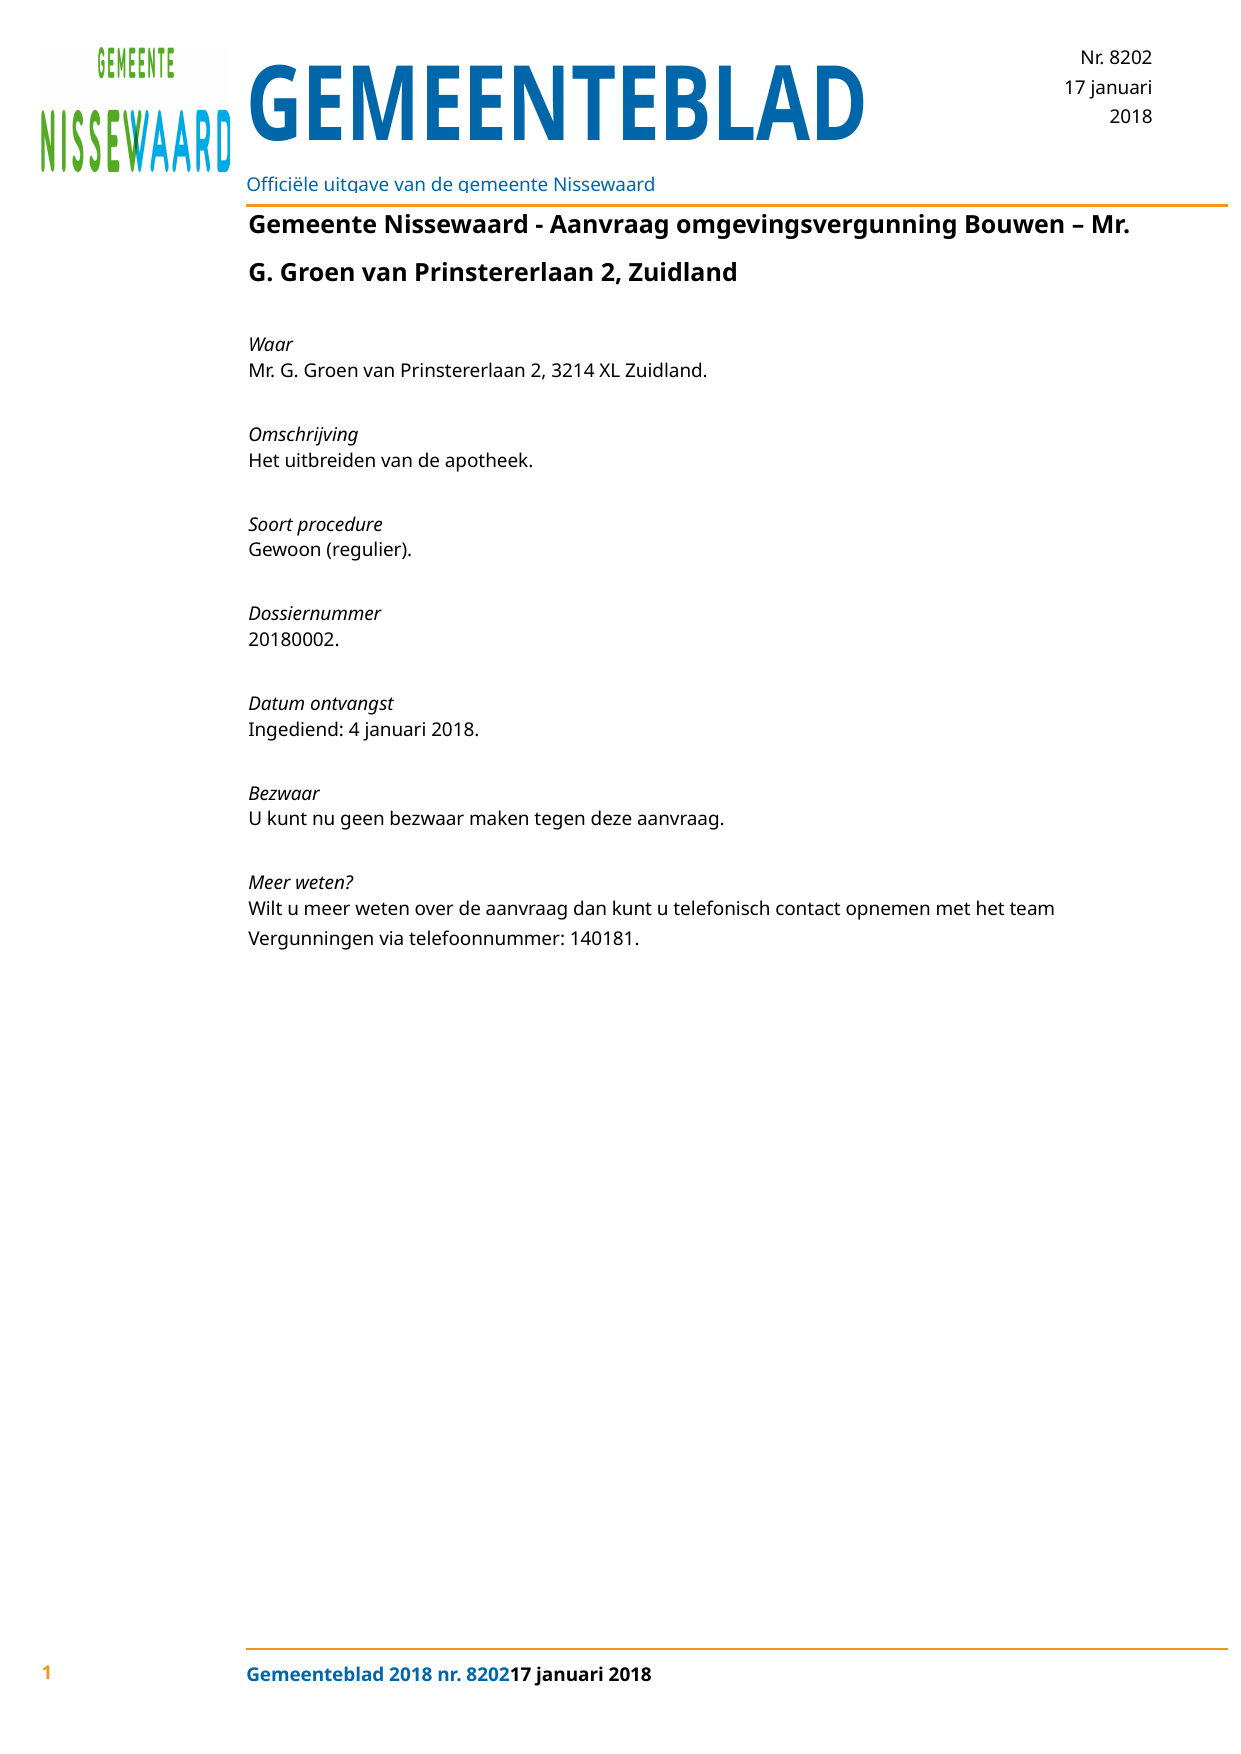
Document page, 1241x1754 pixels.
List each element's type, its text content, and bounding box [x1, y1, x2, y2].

text Gemeente Nissewaard - Aanvraag omgevingsvergunning Bouwen – Mr. G. Groen van Prinstererlaan 2, Zuidland [248, 207, 1152, 288]
text 20180002. [248, 626, 1152, 652]
picture [200, 151, 206, 172]
text Soort procedure [248, 511, 1152, 537]
text Bezwaar [248, 780, 1152, 806]
text Waar [248, 331, 1152, 357]
picture [176, 157, 187, 172]
picture [154, 157, 165, 172]
text Wilt u meer weten over de aanvraag dan kunt u telefonisch contact opnemen met het team Vergunningen via telefoonnummer: 140181. [248, 895, 1152, 951]
text Het uitbreiden van de apotheek. [248, 447, 1152, 473]
text Mr. G. Groen van Prinstererlaan 2, 3214 XL Zuidland. [248, 357, 1152, 383]
text U kunt nu geen bezwaar maken tegen deze aanvraag. [248, 806, 1152, 831]
picture [201, 122, 206, 138]
text Datum ontvangst [248, 690, 1152, 716]
text Dossiernummer [248, 601, 1152, 626]
text Gewoon (regulier). [248, 537, 1152, 562]
text Ingediend: 4 januari 2018. [248, 716, 1152, 742]
picture [41, 47, 231, 172]
picture [222, 122, 227, 160]
text Meer weten? [248, 869, 1152, 895]
text Omschrijving [248, 421, 1152, 447]
